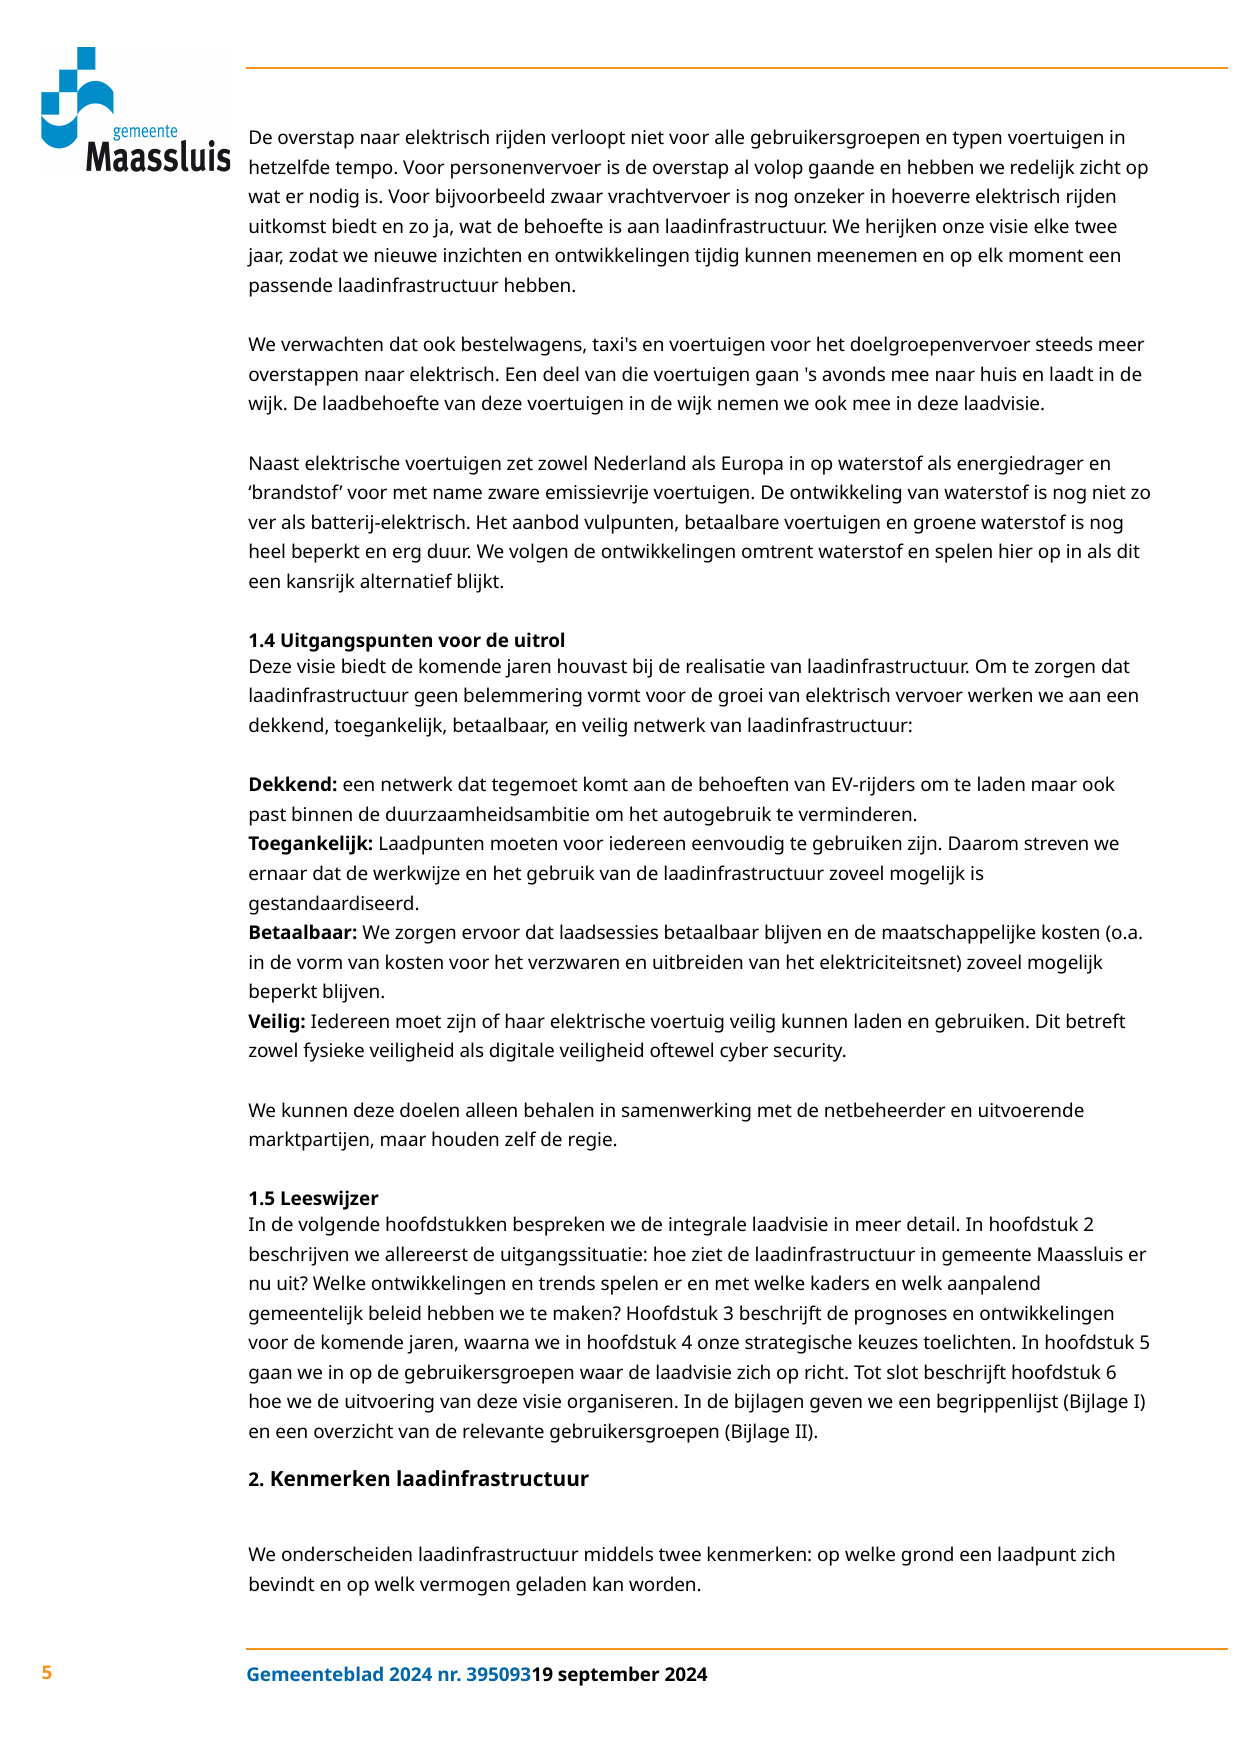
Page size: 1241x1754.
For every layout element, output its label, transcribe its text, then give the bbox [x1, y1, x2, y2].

text We verwachten dat ook bestelwagens, taxi's en voertuigen voor het doelgroepenvervoer steeds meer overstappen naar elektrisch. Een deel van die voertuigen gaan 's avonds mee naar huis en laadt in de wijk. De laadbehoefte van deze voertuigen in de wijk nemen we ook mee in deze laadvisie. [248, 331, 1152, 416]
text Betaalbaar: We zorgen ervoor dat laadsessies betaalbaar blijven en de maatschappelijke kosten (o.a. in de vorm van kosten voor het verzwaren en uitbreiden van het elektriciteitsnet) zoveel mogelijk beperkt blijven. [248, 919, 1152, 1004]
text We kunnen deze doelen alleen behalen in samenwerking met de netbeheerder en uitvoerende marktpartijen, maar houden zelf de regie. [248, 1097, 1152, 1152]
text Veilig: Iedereen moet zijn of haar elektrische voertuig veilig kunnen laden en gebruiken. Dit betreft zowel fysieke veiligheid als digitale veiligheid oftewel cyber security. [248, 1008, 1152, 1063]
text 2. Kenmerken laadinfrastructuur [248, 1464, 1152, 1492]
picture [41, 47, 77, 92]
text De overstap naar elektrisch rijden verloopt niet voor alle gebruikersgroepen en typen voertuigen in hetzelfde tempo. Voor personenvervoer is de overstap al volop gaande en hebben we redelijk zicht op wat er nodig is. Voor bijvoorbeeld zwaar vrachtvervoer is nog onzeker in hoeverre elektrisch rijden uitkomst biedt en zo ja, wat de behoefte is aan laadinfrastructuur. We herijken onze visie elke twee jaar, zodat we nieuwe inzichten en ontwikkelingen tijdig kunnen meenemen en op elk moment een passende laadinfrastructuur hebben. [248, 124, 1152, 298]
text 1.4 Uitgangspunten voor de uitrol [248, 627, 1152, 653]
text Toegankelijk: Laadpunten moeten voor iedereen eenvoudig te gebruiken zijn. Daarom streven we ernaar dat de werkwijze en het gebruik van de laadinfrastructuur zoveel mogelijk is gestandaardiseerd. [248, 831, 1152, 915]
text 1.5 Leeswijzer [248, 1186, 1152, 1211]
text We onderscheiden laadinfrastructuur middels twee kenmerken: op welke grond een laadpunt zich bevindt en op welk vermogen geladen kan worden. [248, 1542, 1152, 1597]
text Naast elektrische voertuigen zet zowel Nederland als Europa in op waterstof als energiedrager en ‘brandstof’ voor met name zware emissievrije voertuigen. De ontwikkeling van waterstof is nog niet zo ver als batterij-elektrisch. Het aanbod vulpunten, betaalbare voertuigen en groene waterstof is nog heel beperkt en erg duur. We volgen de ontwikkelingen omtrent waterstof en spelen hier op in als dit een kansrijk alternatief blijkt. [248, 450, 1152, 594]
text In de volgende hoofdstukken bespreken we de integrale laadvisie in meer detail. In hoofdstuk 2 beschrijven we allereerst de uitgangssituatie: hoe ziet de laadinfrastructuur in gemeente Maassluis er nu uit? Welke ontwikkelingen en trends spelen er en met welke kaders en welk aanpalend gemeentelijk beleid hebben we te maken? Hoofdstuk 3 beschrijft de prognoses en ontwikkelingen voor de komende jaren, waarna we in hoofdstuk 4 onze strategische keuzes toelichten. In hoofdstuk 5 gaan we in op de gebruikersgroepen waar de laadvisie zich op richt. Tot slot beschrijft hoofdstuk 6 hoe we de uitvoering van deze visie organiseren. In de bijlagen geven we een begrippenlijst (Bijlage I) en een overzicht van de relevante gebruikersgroepen (Bijlage II). [248, 1211, 1152, 1444]
text Dekkend: een netwerk dat tegemoet komt aan de behoeften van EV-rijders om te laden maar ook past binnen de duurzaamheidsambitie om het autogebruik te verminderen. [248, 771, 1152, 827]
picture [41, 47, 231, 172]
text Deze visie biedt de komende jaren houvast bij de realisatie van laadinfrastructuur. Om te zorgen dat laadinfrastructuur geen belemmering vormt voor de groei van elektrisch vervoer werken we aan een dekkend, toegankelijk, betaalbaar, en veilig netwerk van laadinfrastructuur: [248, 653, 1152, 738]
